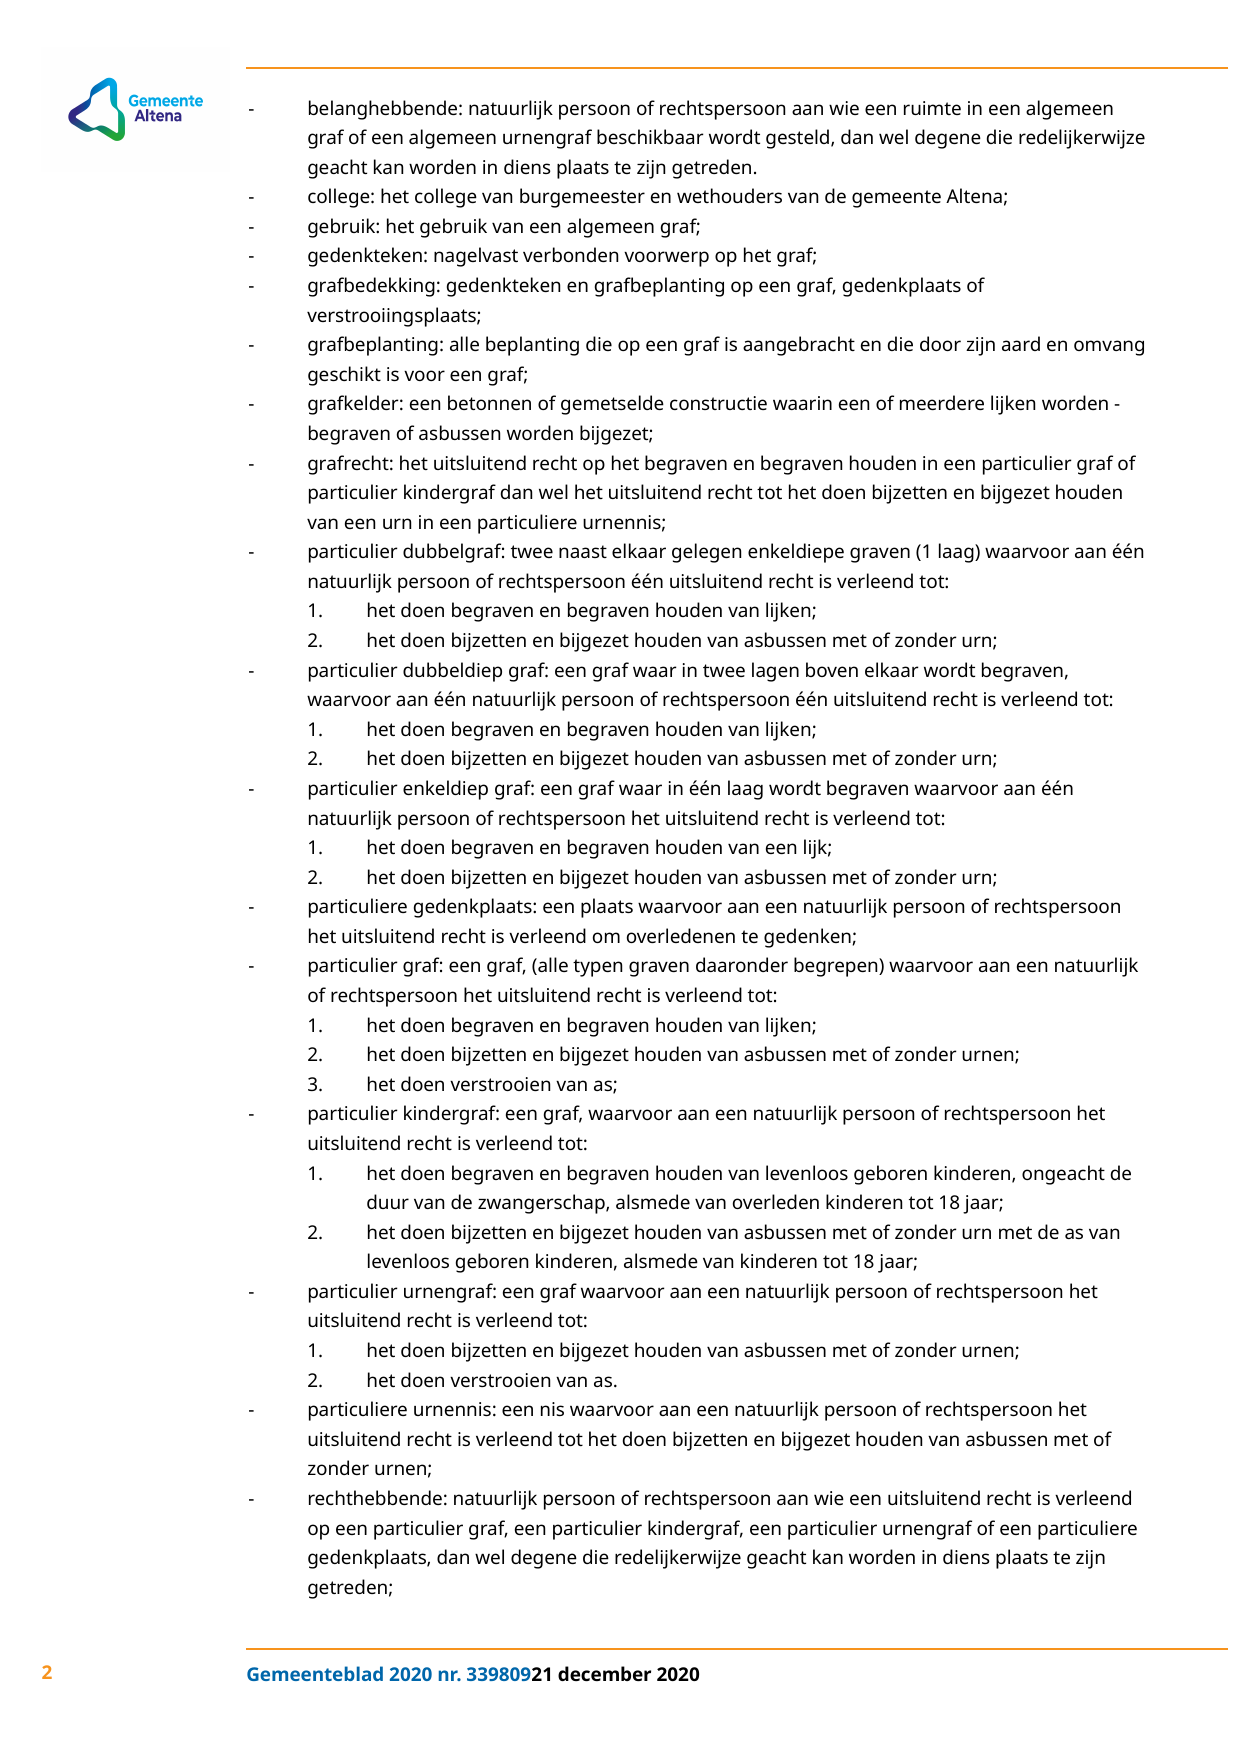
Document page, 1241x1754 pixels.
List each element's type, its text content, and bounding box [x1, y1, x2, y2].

list grafbeplanting: alle beplanting die op een graf is aangebracht en die door zijn aard en omvang geschikt is voor een graf; [248, 331, 1152, 387]
list particulier urnengraf: een graf waarvoor aan een natuurlijk persoon of rechtspersoon het uitsluitend recht is verleend tot: [248, 1278, 1152, 1333]
list grafrecht: het uitsluitend recht op het begraven en begraven houden in een particulier graf of particulier kindergraf dan wel het uitsluitend recht tot het doen bijzetten en bijgezet houden van een urn in een particuliere urnennis; [248, 450, 1152, 535]
list particulier graf: een graf, (alle typen graven daaronder begrepen) waarvoor aan een natuurlijk of rechtspersoon het uitsluitend recht is verleend tot: [248, 953, 1152, 1008]
list het doen begraven en begraven houden van een lijk; [307, 834, 1152, 860]
list het doen begraven en begraven houden van lijken; [307, 716, 1152, 742]
list particulier kindergraf: een graf, waarvoor aan een natuurlijk persoon of rechtspersoon het uitsluitend recht is verleend tot: [248, 1101, 1152, 1156]
list grafbedekking: gedenkteken en grafbeplanting op een graf, gedenkplaats of verstrooiingsplaats; [248, 272, 1152, 328]
list het doen bijzetten en bijgezet houden van asbussen met of zonder urn met de as van levenloos geboren kinderen, alsmede van kinderen tot 18 jaar; [307, 1219, 1152, 1274]
list het doen bijzetten en bijgezet houden van asbussen met of zonder urn; [307, 627, 1152, 653]
picture [41, 47, 231, 172]
list het doen begraven en begraven houden van lijken; [307, 598, 1152, 623]
list het doen bijzetten en bijgezet houden van asbussen met of zonder urnen; [307, 1041, 1152, 1067]
list college: het college van burgemeester en wethouders van de gemeente Altena; [248, 183, 1152, 209]
list particulier enkeldiep graf: een graf waar in één laag wordt begraven waarvoor aan één natuurlijk persoon of rechtspersoon het uitsluitend recht is verleend tot: [248, 775, 1152, 831]
list particulier dubbeldiep graf: een graf waar in twee lagen boven elkaar wordt begraven, waarvoor aan één natuurlijk persoon of rechtspersoon één uitsluitend recht is verleend tot: [248, 657, 1152, 712]
list belanghebbende: natuurlijk persoon of rechtspersoon aan wie een ruimte in een algemeen graf of een algemeen urnengraf beschikbaar wordt gesteld, dan wel degene die redelijkerwijze geacht kan worden in diens plaats te zijn getreden. [248, 95, 1152, 180]
list het doen begraven en begraven houden van levenloos geboren kinderen, ongeacht de duur van de zwangerschap, alsmede van overleden kinderen tot 18 jaar; [307, 1160, 1152, 1215]
list het doen bijzetten en bijgezet houden van asbussen met of zonder urn; [307, 864, 1152, 890]
list het doen verstrooien van as. [307, 1367, 1152, 1393]
list het doen bijzetten en bijgezet houden van asbussen met of zonder urn; [307, 746, 1152, 771]
list gedenkteken: nagelvast verbonden voorwerp op het graf; [248, 243, 1152, 268]
list particulier dubbelgraf: twee naast elkaar gelegen enkeldiepe graven (1 laag) waarvoor aan één natuurlijk persoon of rechtspersoon één uitsluitend recht is verleend tot: [248, 538, 1152, 594]
list het doen begraven en begraven houden van lijken; [307, 1012, 1152, 1038]
list gebruik: het gebruik van een algemeen graf; [248, 213, 1152, 239]
list rechthebbende: natuurlijk persoon of rechtspersoon aan wie een uitsluitend recht is verleend op een particulier graf, een particulier kindergraf, een particulier urnengraf of een particuliere gedenkplaats, dan wel degene die redelijkerwijze geacht kan worden in diens plaats te zijn getreden; [248, 1485, 1152, 1600]
list grafkelder: een betonnen of gemetselde constructie waarin een of meerdere lijken worden -begraven of asbussen worden bijgezet; [248, 391, 1152, 446]
list het doen verstrooien van as; [307, 1071, 1152, 1097]
list het doen bijzetten en bijgezet houden van asbussen met of zonder urnen; [307, 1337, 1152, 1363]
list particuliere gedenkplaats: een plaats waarvoor aan een natuurlijk persoon of rechtspersoon het uitsluitend recht is verleend om overledenen te gedenken; [248, 893, 1152, 949]
list particuliere urnennis: een nis waarvoor aan een natuurlijk persoon of rechtspersoon het uitsluitend recht is verleend tot het doen bijzetten en bijgezet houden van asbussen met of zonder urnen; [248, 1396, 1152, 1481]
